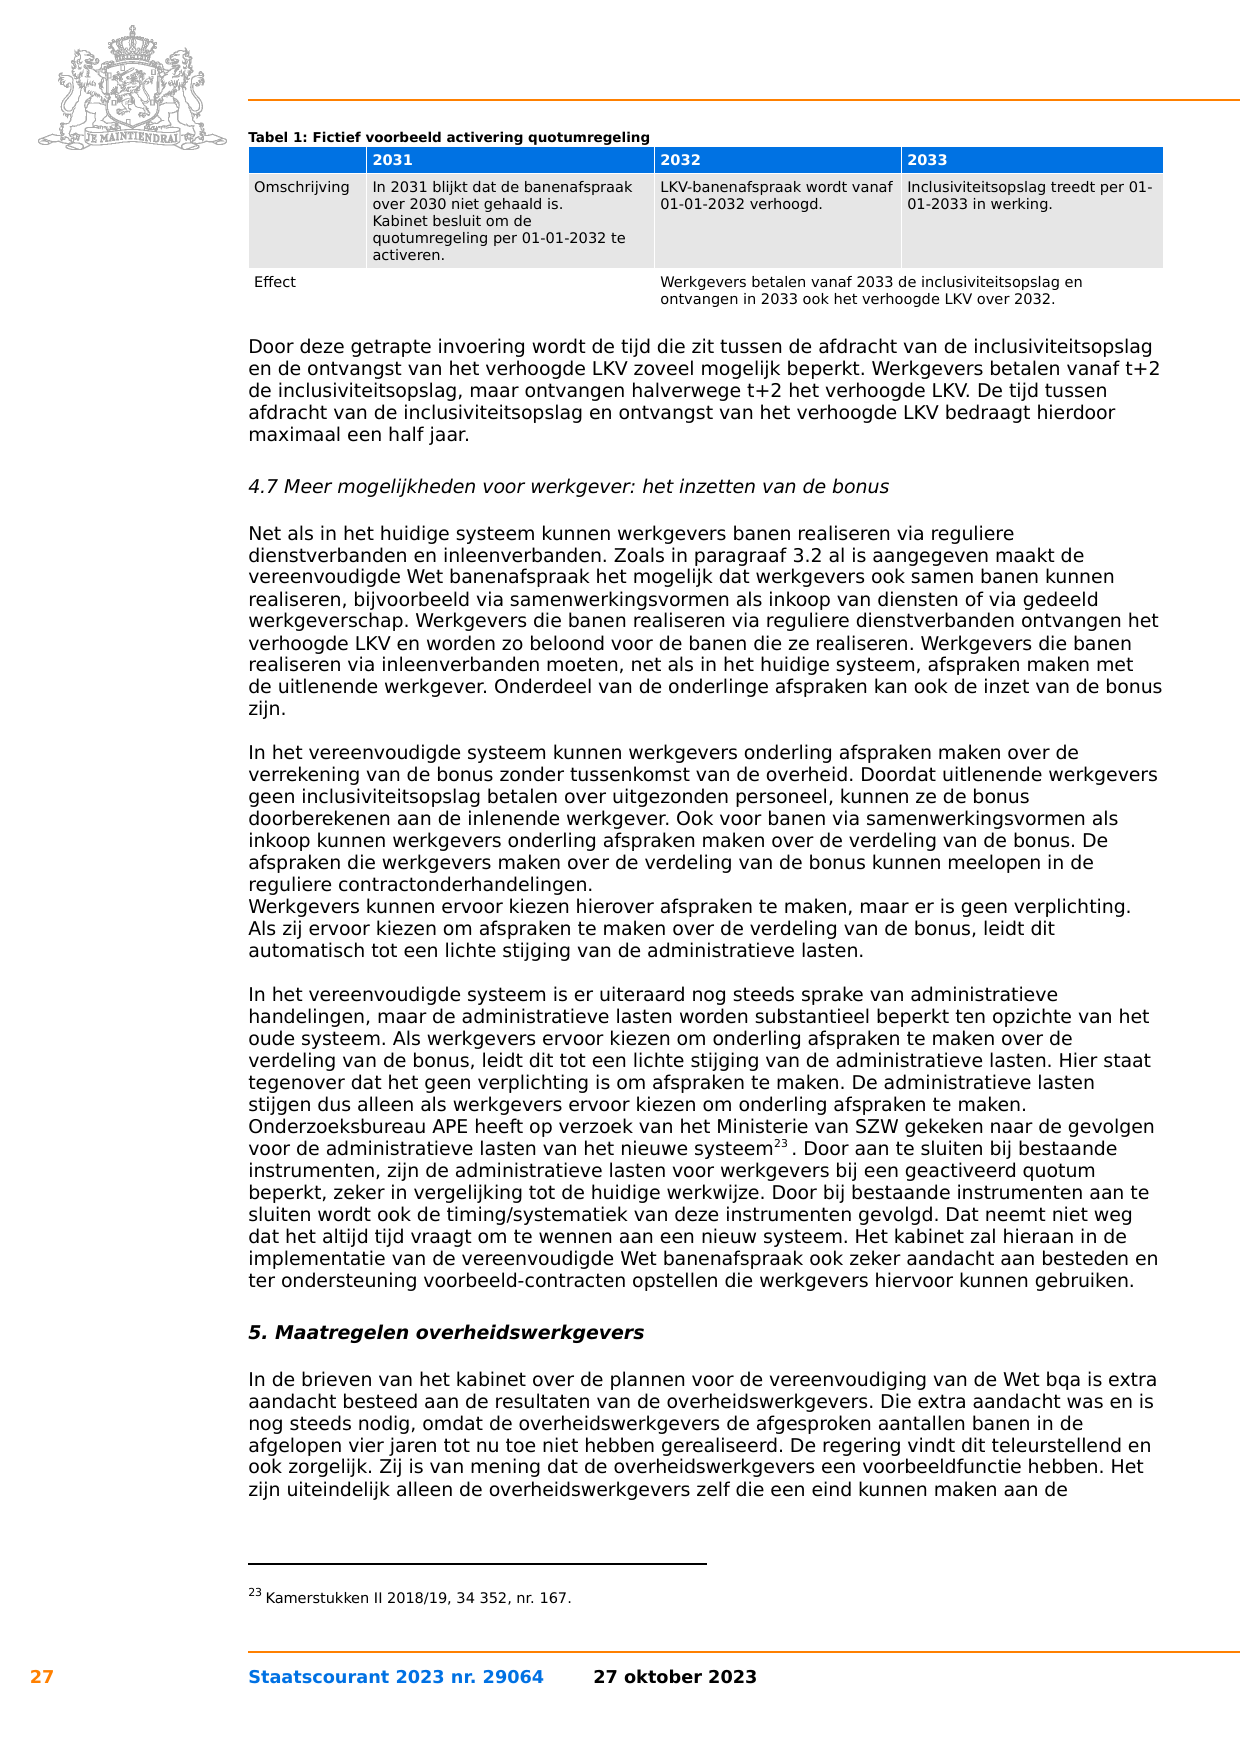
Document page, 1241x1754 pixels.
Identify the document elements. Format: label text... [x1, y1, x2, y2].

table_cell Omschrijving [249, 174, 366, 268]
picture [38, 25, 227, 150]
table_cell [367, 269, 654, 313]
subtitle 4.7 Meer mogelijkheden voor werkgever: het inzetten van de bonus [248, 476, 1163, 497]
text Kamerstukken II 2018/19, 34 352, nr. 167. [248, 1586, 1163, 1608]
table_cell 2031 [367, 147, 654, 173]
table_cell LKV-banenafspraak wordt vanaf 01-01-2032 verhoogd. [655, 174, 901, 268]
table_cell 2032 [655, 147, 901, 173]
table_cell [249, 147, 366, 173]
table_cell 2033 [902, 147, 1163, 173]
text In het vereenvoudigde systeem kunnen werkgevers onderling afspraken maken over de verrekening van de bonus zonder tussenkomst van de overheid. Doordat uitlenende werkgevers geen inclusiviteitsopslag betalen over uitgezonden personeel, kunnen ze de bonus doorberekenen aan de inlenende werkgever. Ook voor banen via samenwerkingsvormen als inkoop kunnen werkgevers onderling afspraken maken over de verdeling van de bonus. De afspraken die werkgevers maken over de verdeling van de bonus kunnen meelopen in de reguliere contractonderhandelingen. [248, 742, 1163, 896]
subtitle 5. Maatregelen overheidswerkgevers [248, 1322, 1163, 1343]
text Door deze getrapte invoering wordt de tijd die zit tussen de afdracht van de inclusiviteitsopslag en de ontvangst van het verhoogde LKV zoveel mogelijk beperkt. Werkgevers betalen vanaf t+2 de inclusiviteitsopslag, maar ontvangen halverwege t+2 het verhoogde LKV. De tijd tussen afdracht van de inclusiviteitsopslag en ontvangst van het verhoogde LKV bedraagt hierdoor maximaal een half jaar. [248, 336, 1163, 446]
text In de brieven van het kabinet over de plannen voor de vereenvoudiging van de Wet bqa is extra aandacht besteed aan de resultaten van de overheidswerkgevers. Die extra aandacht was en is nog steeds nodig, omdat de overheidswerkgevers de afgesproken aantallen banen in de afgelopen vier jaren tot nu toe niet hebben gerealiseerd. De regering vindt dit teleurstellend en ook zorgelijk. Zij is van mening dat de overheidswerkgevers een voorbeeldfunctie hebben. Het zijn uiteindelijk alleen de overheidswerkgevers zelf die een eind kunnen maken aan de [248, 1368, 1163, 1500]
text Net als in het huidige systeem kunnen werkgevers banen realiseren via reguliere dienstverbanden en inleenverbanden. Zoals in paragraaf 3.2 al is aangegeven maakt de vereenvoudigde Wet banenafspraak het mogelijk dat werkgevers ook samen banen kunnen realiseren, bijvoorbeeld via samenwerkingsvormen als inkoop van diensten of via gedeeld werkgeverschap. Werkgevers die banen realiseren via reguliere dienstverbanden ontvangen het verhoogde LKV en worden zo beloond voor de banen die ze realiseren. Werkgevers die banen realiseren via inleenverbanden moeten, net als in het huidige systeem, afspraken maken met de uitlenende werkgever. Onderdeel van de onderlinge afspraken kan ook de inzet van de bonus zijn. [248, 522, 1163, 720]
table_cell Effect [249, 269, 366, 313]
table_cell In 2031 blijkt dat de banenafspraak over 2030 niet gehaald is. Kabinet besluit om de quotumregeling per 01-01-2032 te activeren. [367, 174, 654, 268]
table_header Tabel 1: Fictief voorbeeld activering quotumregeling [248, 130, 1163, 146]
table_cell Werkgevers betalen vanaf 2033 de inclusiviteitsopslag en ontvangen in 2033 ook het verhoogde LKV over 2032. [655, 269, 1163, 313]
table_cell Inclusiviteitsopslag treedt per 01-01-2033 in werking. [902, 174, 1163, 268]
text In het vereenvoudigde systeem is er uiteraard nog steeds sprake van administratieve handelingen, maar de administratieve lasten worden substantieel beperkt ten opzichte van het oude systeem. Als werkgevers ervoor kiezen om onderling afspraken te maken over de verdeling van de bonus, leidt dit tot een lichte stijging van de administratieve lasten. Hier staat tegenover dat het geen verplichting is om afspraken te maken. De administratieve lasten stijgen dus alleen als werkgevers ervoor kiezen om onderling afspraken te maken. Onderzoeksbureau APE heeft op verzoek van het Ministerie van SZW gekeken naar de gevolgen voor de administratieve lasten van het nieuwe systeem. Door aan te sluiten bij bestaande instrumenten, zijn de administratieve lasten voor werkgevers bij een geactiveerd quotum beperkt, zeker in vergelijking tot de huidige werkwijze. Door bij bestaande instrumenten aan te sluiten wordt ook de timing/systematiek van deze instrumenten gevolgd. Dat neemt niet weg dat het altijd tijd vraagt om te wennen aan een nieuw systeem. Het kabinet zal hieraan in de implementatie van de vereenvoudigde Wet banenafspraak ook zeker aandacht aan besteden en ter ondersteuning voorbeeld-contracten opstellen die werkgevers hiervoor kunnen gebruiken. [248, 984, 1163, 1292]
text Werkgevers kunnen ervoor kiezen hierover afspraken te maken, maar er is geen verplichting. Als zij ervoor kiezen om afspraken te maken over de verdeling van de bonus, leidt dit automatisch tot een lichte stijging van de administratieve lasten. [248, 896, 1163, 962]
